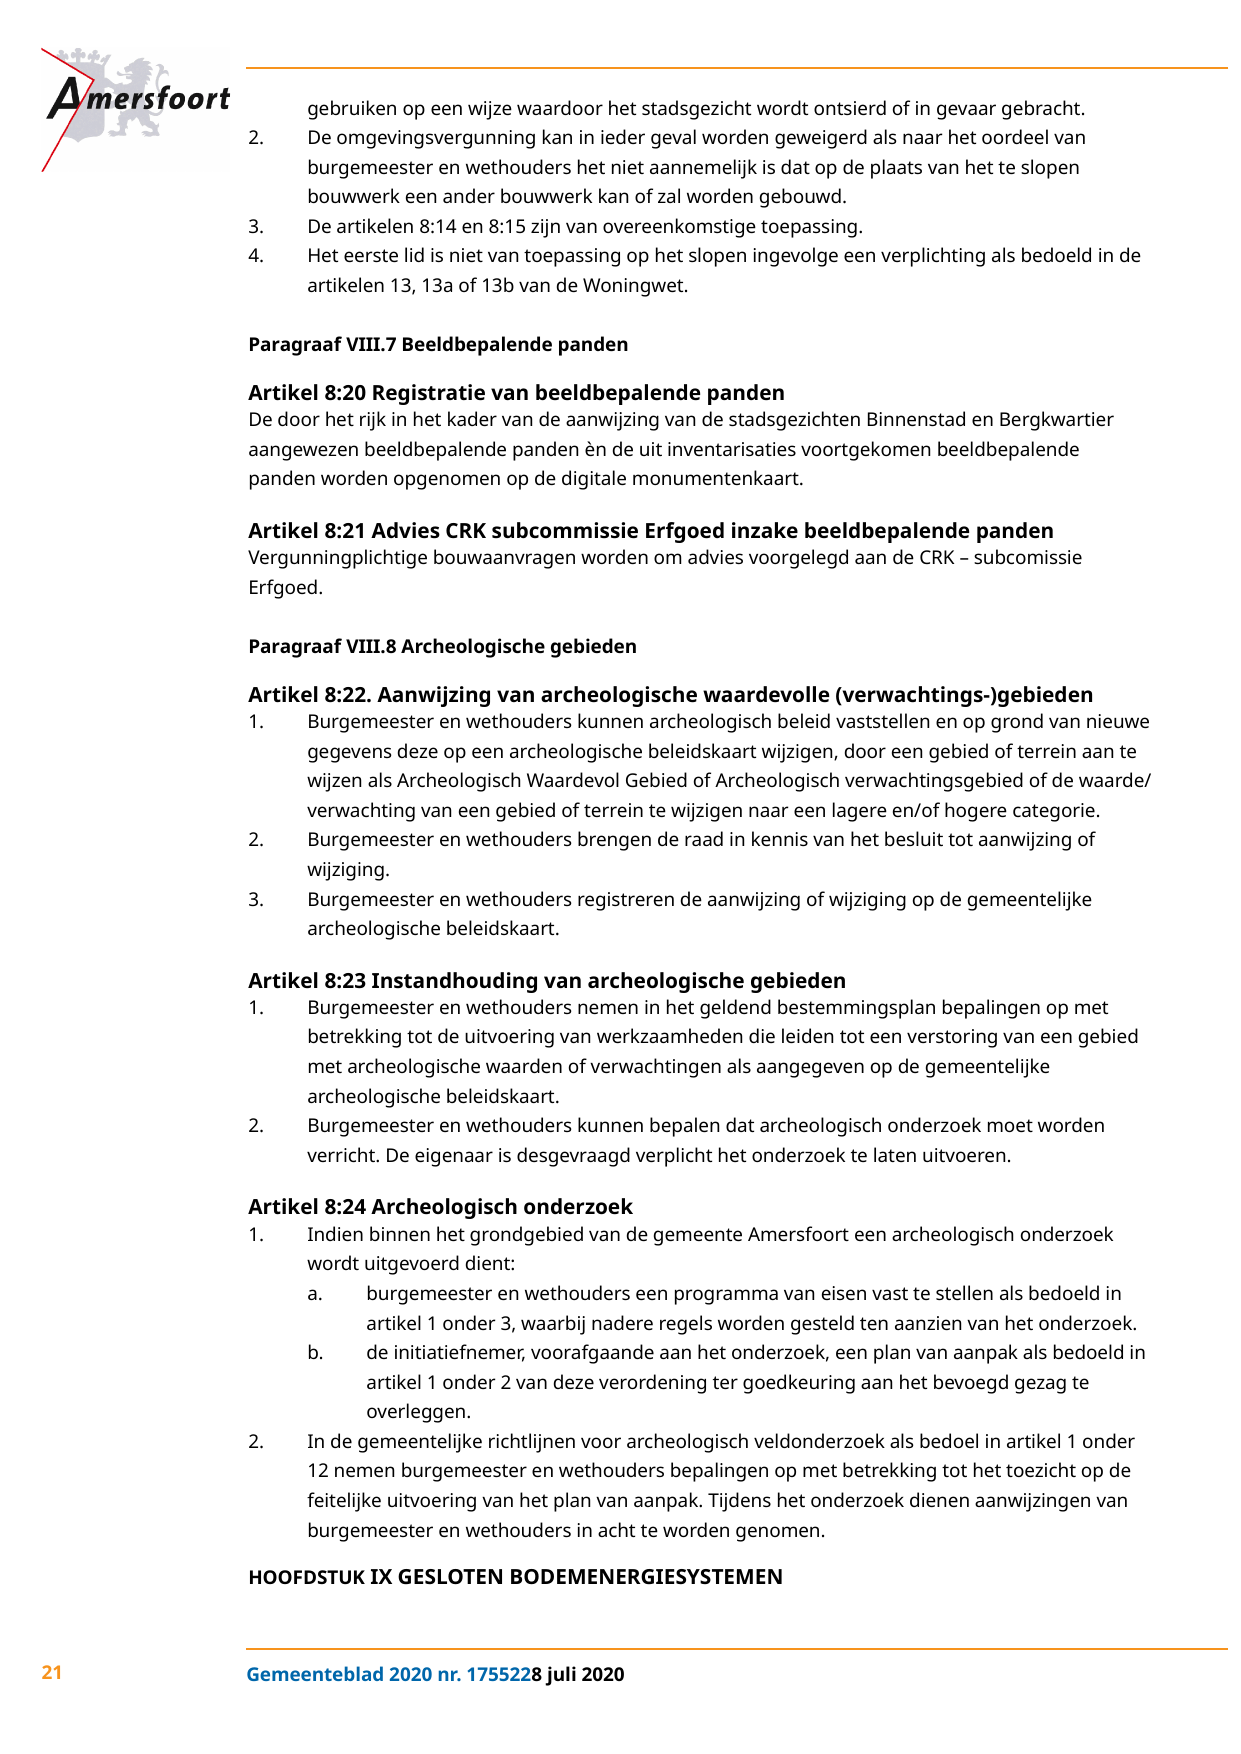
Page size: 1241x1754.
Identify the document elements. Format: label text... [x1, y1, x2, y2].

text Artikel 8:20 Registratie van beeldbepalende panden [248, 378, 1152, 406]
text De door het rijk in het kader van de aanwijzing van de stadsgezichten Binnenstad en Bergkwartier aangewezen beeldbepalende panden èn de uit inventarisaties voortgekomen beeldbepalende panden worden opgenomen op de digitale monumentenkaart. [248, 406, 1152, 491]
text Artikel 8:22. Aanwijzing van archeologische waardevolle (verwachtings-)gebieden [248, 680, 1152, 708]
list burgemeester en wethouders een programma van eisen vast te stellen als bedoeld in artikel 1 onder 3, waarbij nadere regels worden gesteld ten aanzien van het onderzoek. [307, 1280, 1152, 1335]
list Het eerste lid is niet van toepassing op het slopen ingevolge een verplichting als bedoeld in de artikelen 13, 13a of 13b van de Woningwet. [248, 243, 1152, 298]
list Burgemeester en wethouders kunnen archeologisch beleid vaststellen en op grond van nieuwe gegevens deze op een archeologische beleidskaart wijzigen, door een gebied of terrein aan te wijzen als Archeologisch Waardevol Gebied of Archeologisch verwachtingsgebied of de waarde/ verwachting van een gebied of terrein te wijzigen naar een lagere en/of hogere categorie. [248, 708, 1152, 823]
text Paragraaf VIII.8 Archeologische gebieden [248, 633, 1152, 659]
text Vergunningplichtige bouwaanvragen worden om advies voorgelegd aan de CRK – subcomissie Erfgoed. [248, 544, 1152, 600]
list de initiatiefnemer, voorafgaande aan het onderzoek, een plan van aanpak als bedoeld in artikel 1 onder 2 van deze verordening ter goedkeuring aan het bevoegd gezag te overleggen. [307, 1339, 1152, 1424]
list Burgemeester en wethouders brengen de raad in kennis van het besluit tot aanwijzing of wijziging. [248, 827, 1152, 882]
list Burgemeester en wethouders kunnen bepalen dat archeologisch onderzoek moet worden verricht. De eigenaar is desgevraagd verplicht het onderzoek te laten uitvoeren. [248, 1112, 1152, 1168]
list Burgemeester en wethouders registreren de aanwijzing of wijziging op de gemeentelijke archeologische beleidskaart. [248, 886, 1152, 941]
list Burgemeester en wethouders nemen in het geldend bestemmingsplan bepalingen op met betrekking tot de uitvoering van werkzaamheden die leiden tot een verstoring van een gebied met archeologische waarden of verwachtingen als aangegeven op de gemeentelijke archeologische beleidskaart. [248, 994, 1152, 1109]
text HOOFDSTUK IX GESLOTEN BODEMENERGIESYSTEMEN [248, 1562, 1152, 1591]
text Artikel 8:21 Advies CRK subcommissie Erfgoed inzake beeldbepalende panden [248, 516, 1152, 544]
list De omgevingsvergunning kan in ieder geval worden geweigerd als naar het oordeel van burgemeester en wethouders het niet aannemelijk is dat op de plaats van het te slopen bouwwerk een ander bouwwerk kan of zal worden gebouwd. [248, 124, 1152, 209]
list gebruiken op een wijze waardoor het stadsgezicht wordt ontsierd of in gevaar gebracht. [248, 95, 1152, 121]
picture [41, 47, 231, 172]
list Indien binnen het grondgebied van de gemeente Amersfoort een archeologisch onderzoek wordt uitgevoerd dient: [248, 1221, 1152, 1276]
list In de gemeentelijke richtlijnen voor archeologisch veldonderzoek als bedoel in artikel 1 onder 12 nemen burgemeester en wethouders bepalingen op met betrekking tot het toezicht op de feitelijke uitvoering van het plan van aanpak. Tijdens het onderzoek dienen aanwijzingen van burgemeester en wethouders in acht te worden genomen. [248, 1428, 1152, 1542]
text Artikel 8:23 Instandhouding van archeologische gebieden [248, 966, 1152, 994]
list De artikelen 8:14 en 8:15 zijn van overeenkomstige toepassing. [248, 213, 1152, 239]
text Artikel 8:24 Archeologisch onderzoek [248, 1192, 1152, 1221]
text Paragraaf VIII.7 Beeldbepalende panden [248, 331, 1152, 357]
